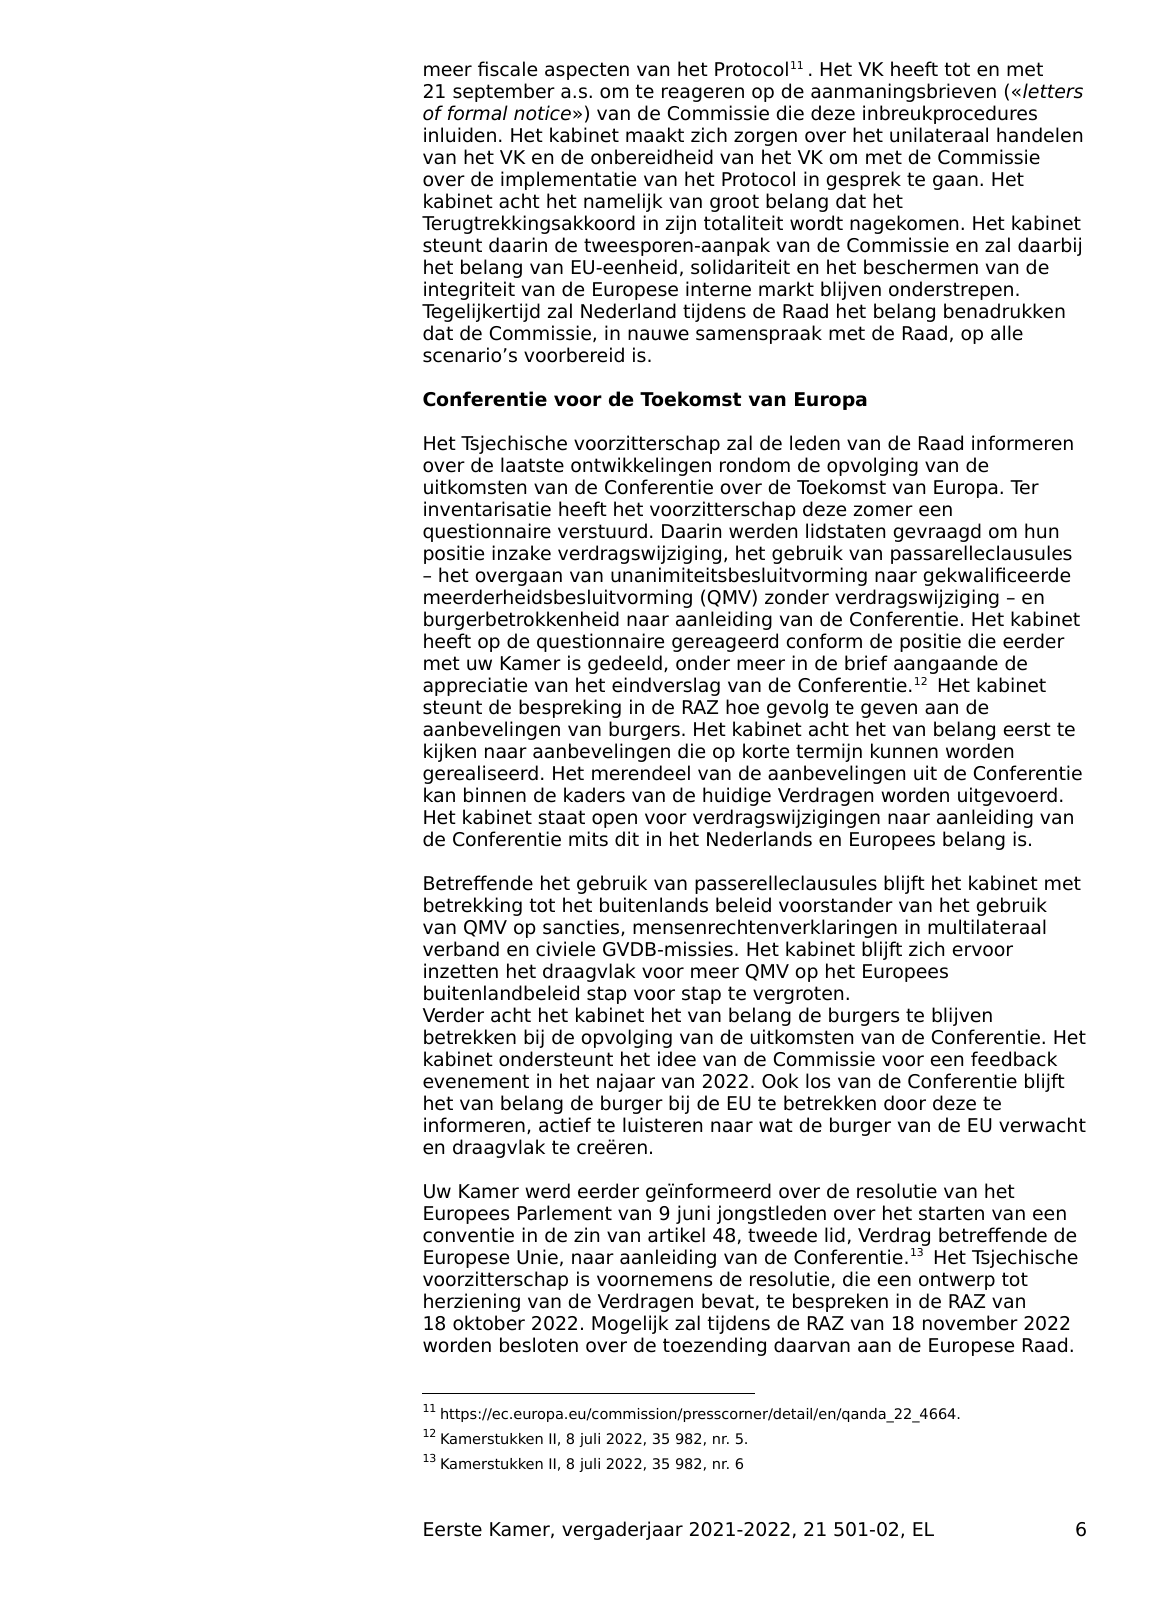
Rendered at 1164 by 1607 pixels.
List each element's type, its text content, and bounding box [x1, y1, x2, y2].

text meer fiscale aspecten van het Protocol. Het VK heeft tot en met 21 september a.s. om te reageren op de aanmaningsbrieven («letters of formal notice») van de Commissie die deze inbreukprocedures inluiden. Het kabinet maakt zich zorgen over het unilateraal handelen van het VK en de onbereidheid van het VK om met de Commissie over de implementatie van het Protocol in gesprek te gaan. Het kabinet acht het namelijk van groot belang dat het Terugtrekkingsakkoord in zijn totaliteit wordt nagekomen. Het kabinet steunt daarin de tweesporen-aanpak van de Commissie en zal daarbij het belang van EU-eenheid, solidariteit en het beschermen van de integriteit van de Europese interne markt blijven onderstrepen. Tegelijkertijd zal Nederland tijdens de Raad het belang benadrukken dat de Commissie, in nauwe samenspraak met de Raad, op alle scenario’s voorbereid is. [422, 59, 1087, 367]
text Kamerstukken II, 8 juli 2022, 35 982, nr. 5. [422, 1427, 1087, 1449]
text Het Tsjechische voorzitterschap zal de leden van de Raad informeren over de laatste ontwikkelingen rondom de opvolging van de uitkomsten van de Conferentie over de Toekomst van Europa. Ter inventarisatie heeft het voorzitterschap deze zomer een questionnaire verstuurd. Daarin werden lidstaten gevraagd om hun positie inzake verdragswijziging, het gebruik van passarelleclausules – het overgaan van unanimiteitsbesluitvorming naar gekwalificeerde meerderheidsbesluitvorming (QMV) zonder verdragswijziging – en burgerbetrokkenheid naar aanleiding van de Conferentie. Het kabinet heeft op de questionnaire gereageerd conform de positie die eerder met uw Kamer is gedeeld, onder meer in de brief aangaande de appreciatie van het eindverslag van de Conferentie. Het kabinet steunt de bespreking in de RAZ hoe gevolg te geven aan de aanbevelingen van burgers. Het kabinet acht het van belang eerst te kijken naar aanbevelingen die op korte termijn kunnen worden gerealiseerd. Het merendeel van de aanbevelingen uit de Conferentie kan binnen de kaders van de huidige Verdragen worden uitgevoerd. Het kabinet staat open voor verdragswijzigingen naar aanleiding van de Conferentie mits dit in het Nederlands en Europees belang is. [422, 433, 1087, 851]
text Conferentie voor de Toekomst van Europa [422, 389, 1087, 411]
text https://ec.europa.eu/commission/presscorner/detail/en/qanda_22_4664. [422, 1402, 1087, 1424]
text Betreffende het gebruik van passerelleclausules blijft het kabinet met betrekking tot het buitenlands beleid voorstander van het gebruik van QMV op sancties, mensenrechtenverklaringen in multilateraal verband en civiele GVDB-missies. Het kabinet blijft zich ervoor inzetten het draagvlak voor meer QMV op het Europees buitenlandbeleid stap voor stap te vergroten. [422, 873, 1087, 1005]
text Verder acht het kabinet het van belang de burgers te blijven betrekken bij de opvolging van de uitkomsten van de Conferentie. Het kabinet ondersteunt het idee van de Commissie voor een feedback evenement in het najaar van 2022. Ook los van de Conferentie blijft het van belang de burger bij de EU te betrekken door deze te informeren, actief te luisteren naar wat de burger van de EU verwacht en draagvlak te creëren. [422, 1005, 1087, 1159]
text Kamerstukken II, 8 juli 2022, 35 982, nr. 6 [422, 1452, 1087, 1474]
text Uw Kamer werd eerder geïnformeerd over de resolutie van het Europees Parlement van 9 juni jongstleden over het starten van een conventie in de zin van artikel 48, tweede lid, Verdrag betreffende de Europese Unie, naar aanleiding van de Conferentie. Het Tsjechische voorzitterschap is voornemens de resolutie, die een ontwerp tot herziening van de Verdragen bevat, te bespreken in de RAZ van 18 oktober 2022. Mogelijk zal tijdens de RAZ van 18 november 2022 worden besloten over de toezending daarvan aan de Europese Raad. [422, 1181, 1087, 1357]
